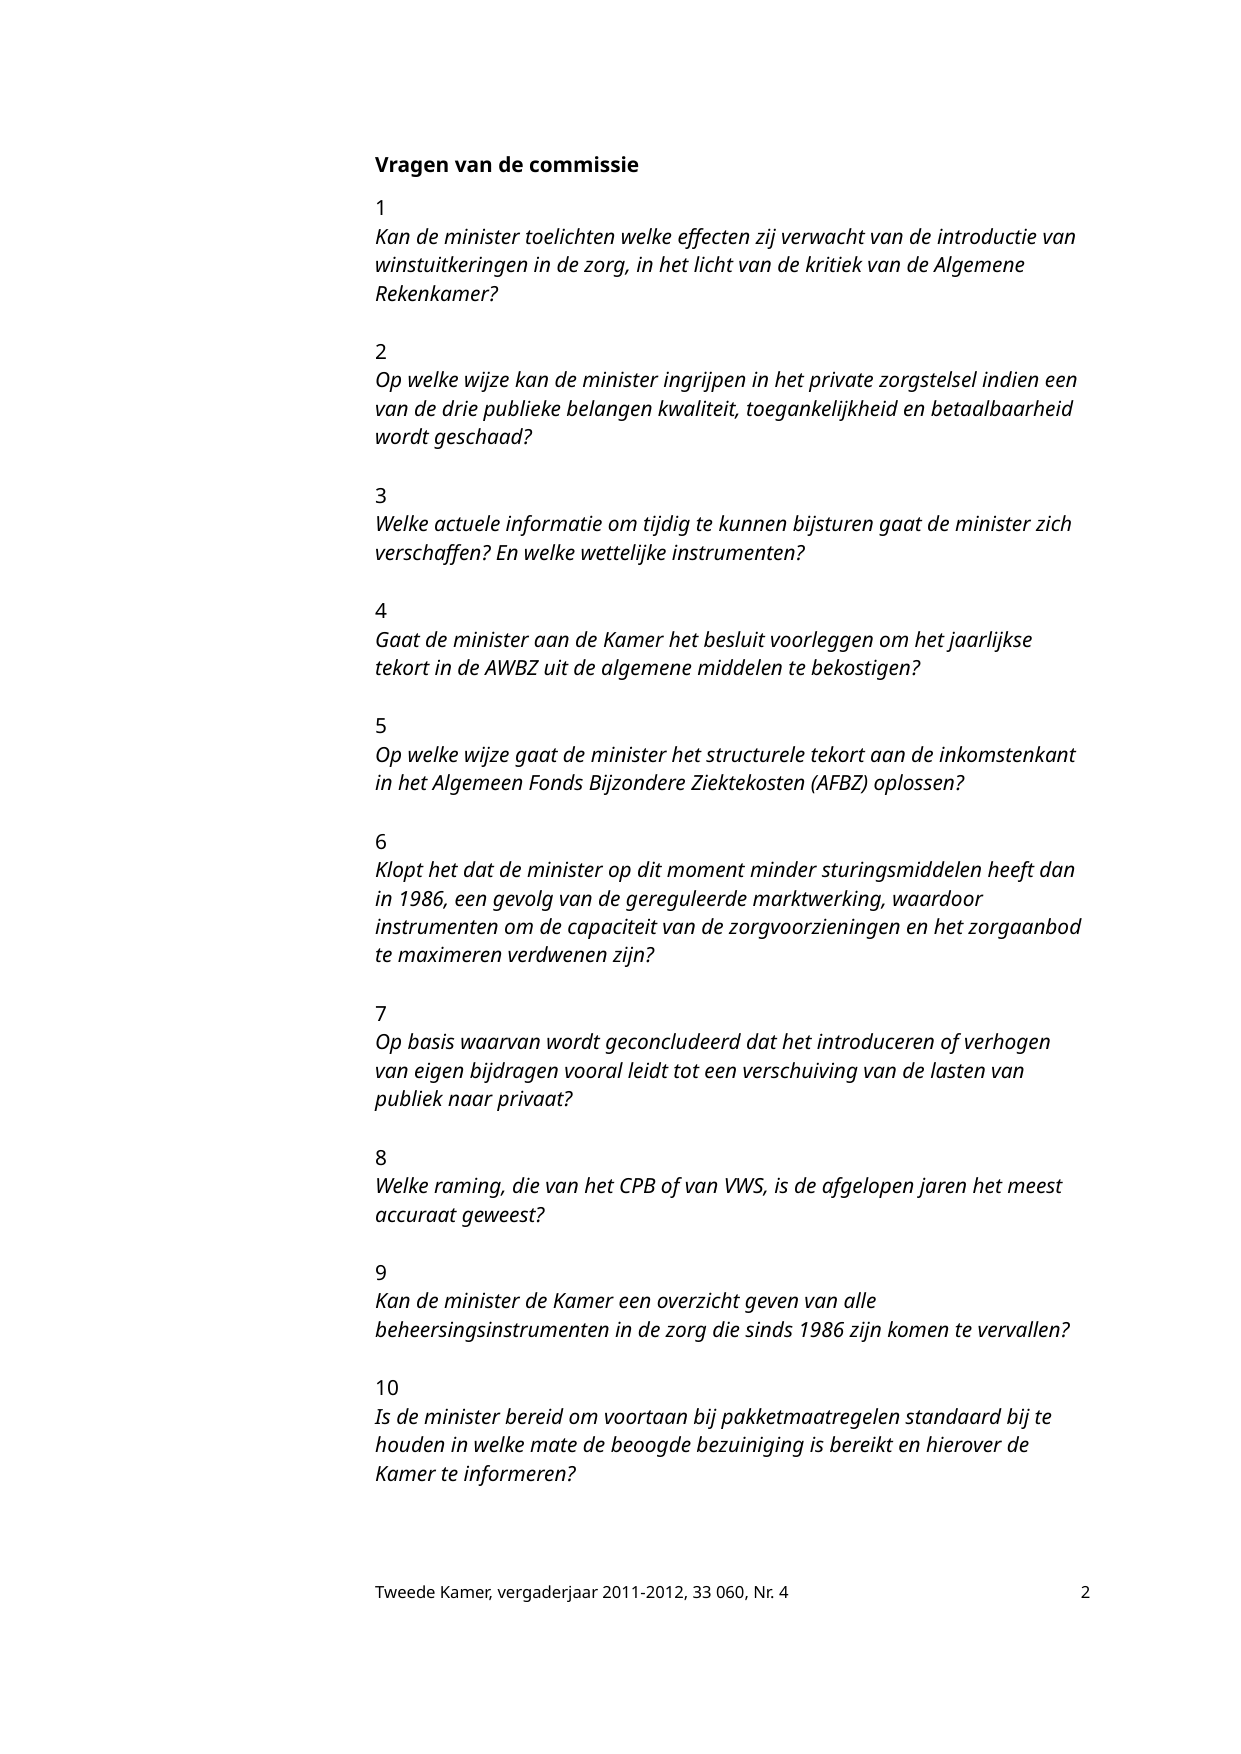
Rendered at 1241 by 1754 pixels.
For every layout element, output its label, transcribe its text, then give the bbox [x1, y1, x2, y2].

text Vragen van de commissie [375, 150, 1090, 178]
text 9 [375, 1258, 1090, 1287]
text 3 [375, 481, 1090, 509]
text Op welke wijze gaat de minister het structurele tekort aan de inkomstenkant in het Algemeen Fonds Bijzondere Ziektekosten (AFBZ) oplossen? [375, 740, 1090, 797]
text Welke actuele informatie om tijdig te kunnen bijsturen gaat de minister zich verschaffen? En welke wettelijke instrumenten? [375, 509, 1090, 566]
text Klopt het dat de minister op dit moment minder sturingsmiddelen heeft dan in 1986, een gevolg van de gereguleerde marktwerking, waardoor instrumenten om de capaciteit van de zorgvoorzieningen en het zorgaanbod te maximeren verdwenen zijn? [375, 855, 1090, 969]
text Op welke wijze kan de minister ingrijpen in het private zorgstelsel indien een van de drie publieke belangen kwaliteit, toegankelijkheid en betaalbaarheid wordt geschaad? [375, 366, 1090, 451]
text Welke raming, die van het CPB of van VWS, is de afgelopen jaren het meest accuraat geweest? [375, 1171, 1090, 1228]
text 6 [375, 827, 1090, 855]
text 8 [375, 1143, 1090, 1171]
text 4 [375, 596, 1090, 625]
text 10 [375, 1373, 1090, 1402]
text Kan de minister de Kamer een overzicht geven van alle beheersingsinstrumenten in de zorg die sinds 1986 zijn komen te vervallen? [375, 1287, 1090, 1343]
text 7 [375, 999, 1090, 1027]
text 5 [375, 712, 1090, 740]
text 2 [375, 337, 1090, 366]
text Kan de minister toelichten welke effecten zij verwacht van de introductie van winstuitkeringen in de zorg, in het licht van de kritiek van de Algemene Rekenkamer? [375, 222, 1090, 307]
text Is de minister bereid om voortaan bij pakketmaatregelen standaard bij te houden in welke mate de beoogde bezuiniging is bereikt en hierover de Kamer te informeren? [375, 1402, 1090, 1487]
text 1 [375, 193, 1090, 222]
text Op basis waarvan wordt geconcludeerd dat het introduceren of verhogen van eigen bijdragen vooral leidt tot een verschuiving van de lasten van publiek naar privaat? [375, 1027, 1090, 1113]
text Gaat de minister aan de Kamer het besluit voorleggen om het jaarlijkse tekort in de AWBZ uit de algemene middelen te bekostigen? [375, 625, 1090, 682]
